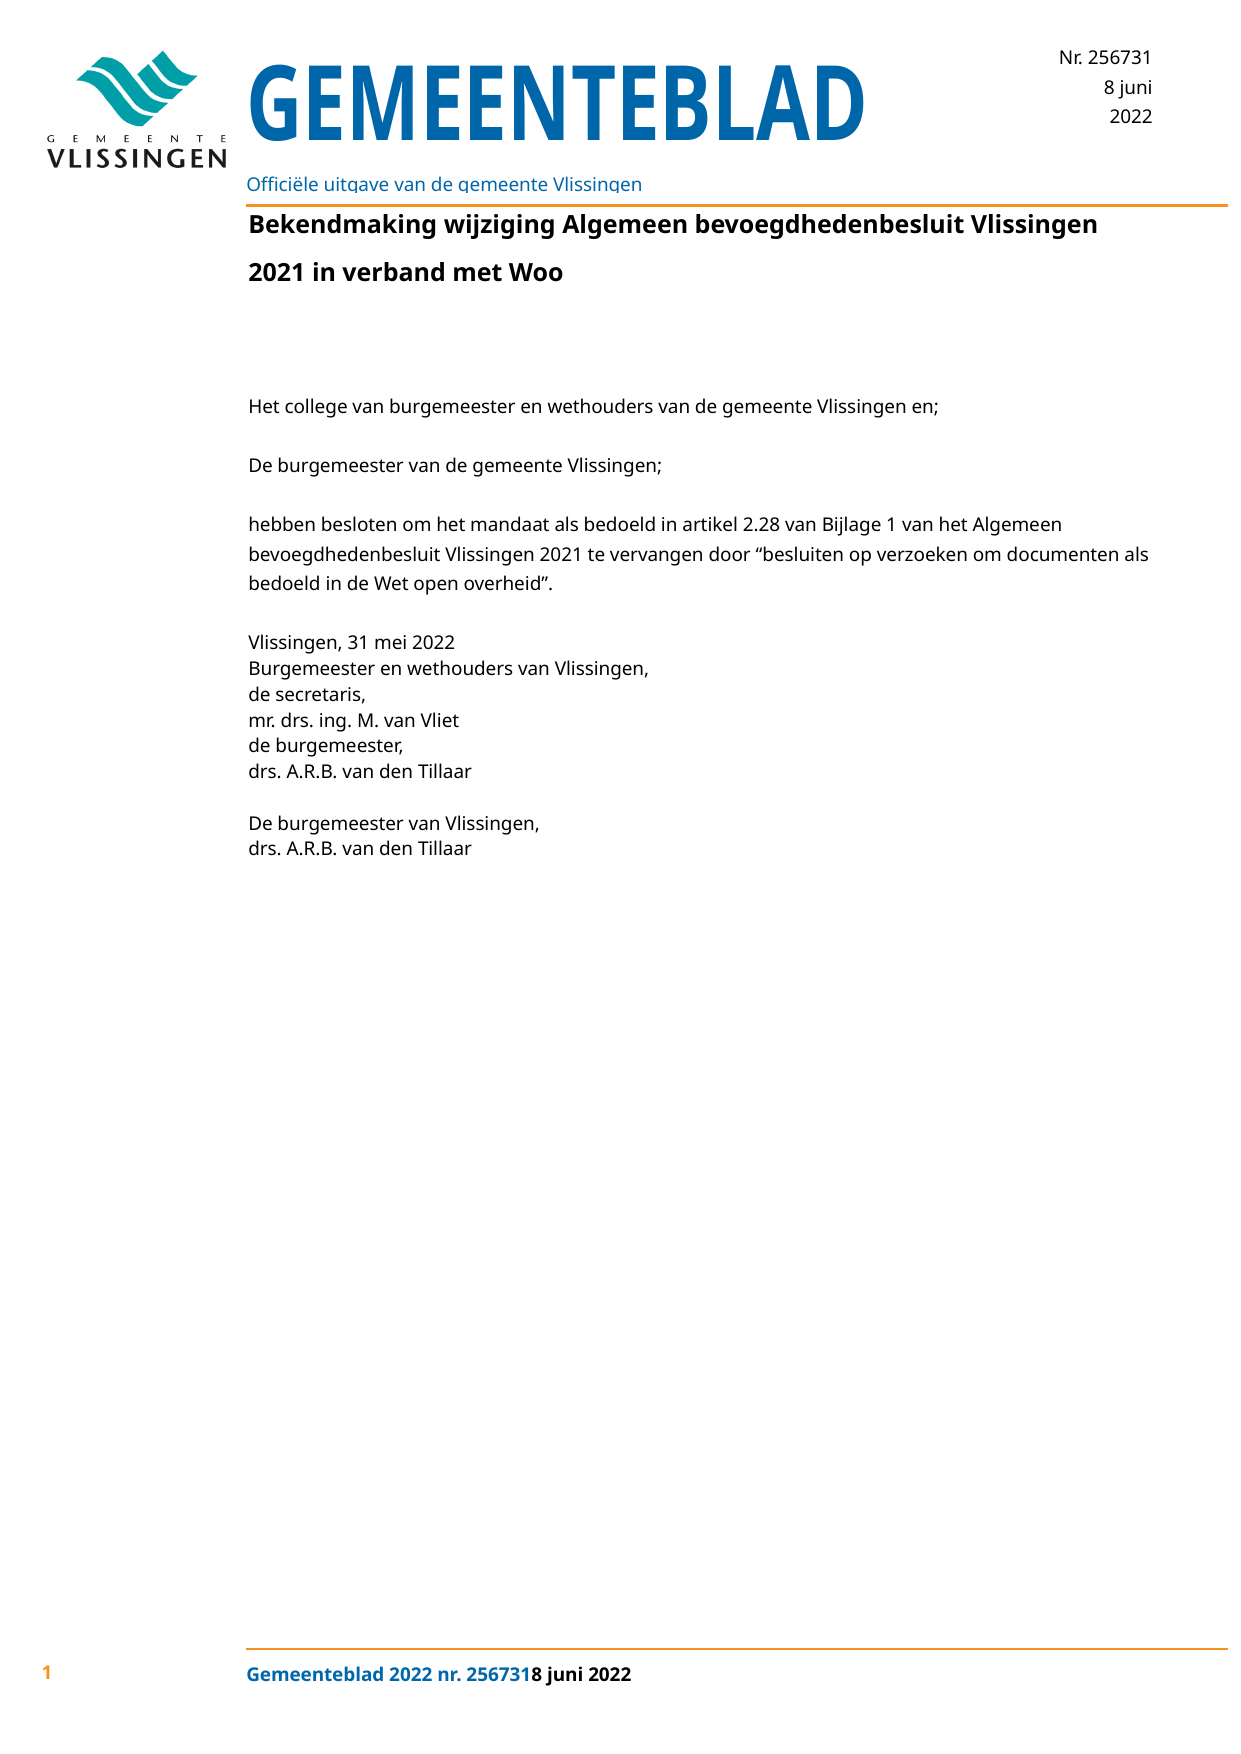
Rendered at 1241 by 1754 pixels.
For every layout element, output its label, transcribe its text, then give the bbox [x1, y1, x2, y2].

text drs. A.R.B. van den Tillaar [248, 758, 1152, 784]
text De burgemeester van Vlissingen, [248, 810, 1152, 835]
text drs. A.R.B. van den Tillaar [248, 835, 1152, 861]
text de burgemeester, [248, 732, 1152, 758]
picture [41, 47, 231, 172]
text Het college van burgemeester en wethouders van de gemeente Vlissingen en; [248, 393, 1152, 419]
text hebben besloten om het mandaat als bedoeld in artikel 2.28 van Bijlage 1 van het Algemeen bevoegdhedenbesluit Vlissingen 2021 te vervangen door “besluiten op verzoeken om documenten als bedoeld in de Wet open overheid”. [248, 511, 1152, 596]
text De burgemeester van de gemeente Vlissingen; [248, 452, 1152, 478]
text mr. drs. ing. M. van Vliet [248, 707, 1152, 732]
text Burgemeester en wethouders van Vlissingen, [248, 655, 1152, 681]
text de secretaris, [248, 681, 1152, 707]
text Vlissingen, 31 mei 2022 [248, 629, 1152, 655]
text Bekendmaking wijziging Algemeen bevoegdhedenbesluit Vlissingen 2021 in verband met Woo [248, 207, 1152, 288]
